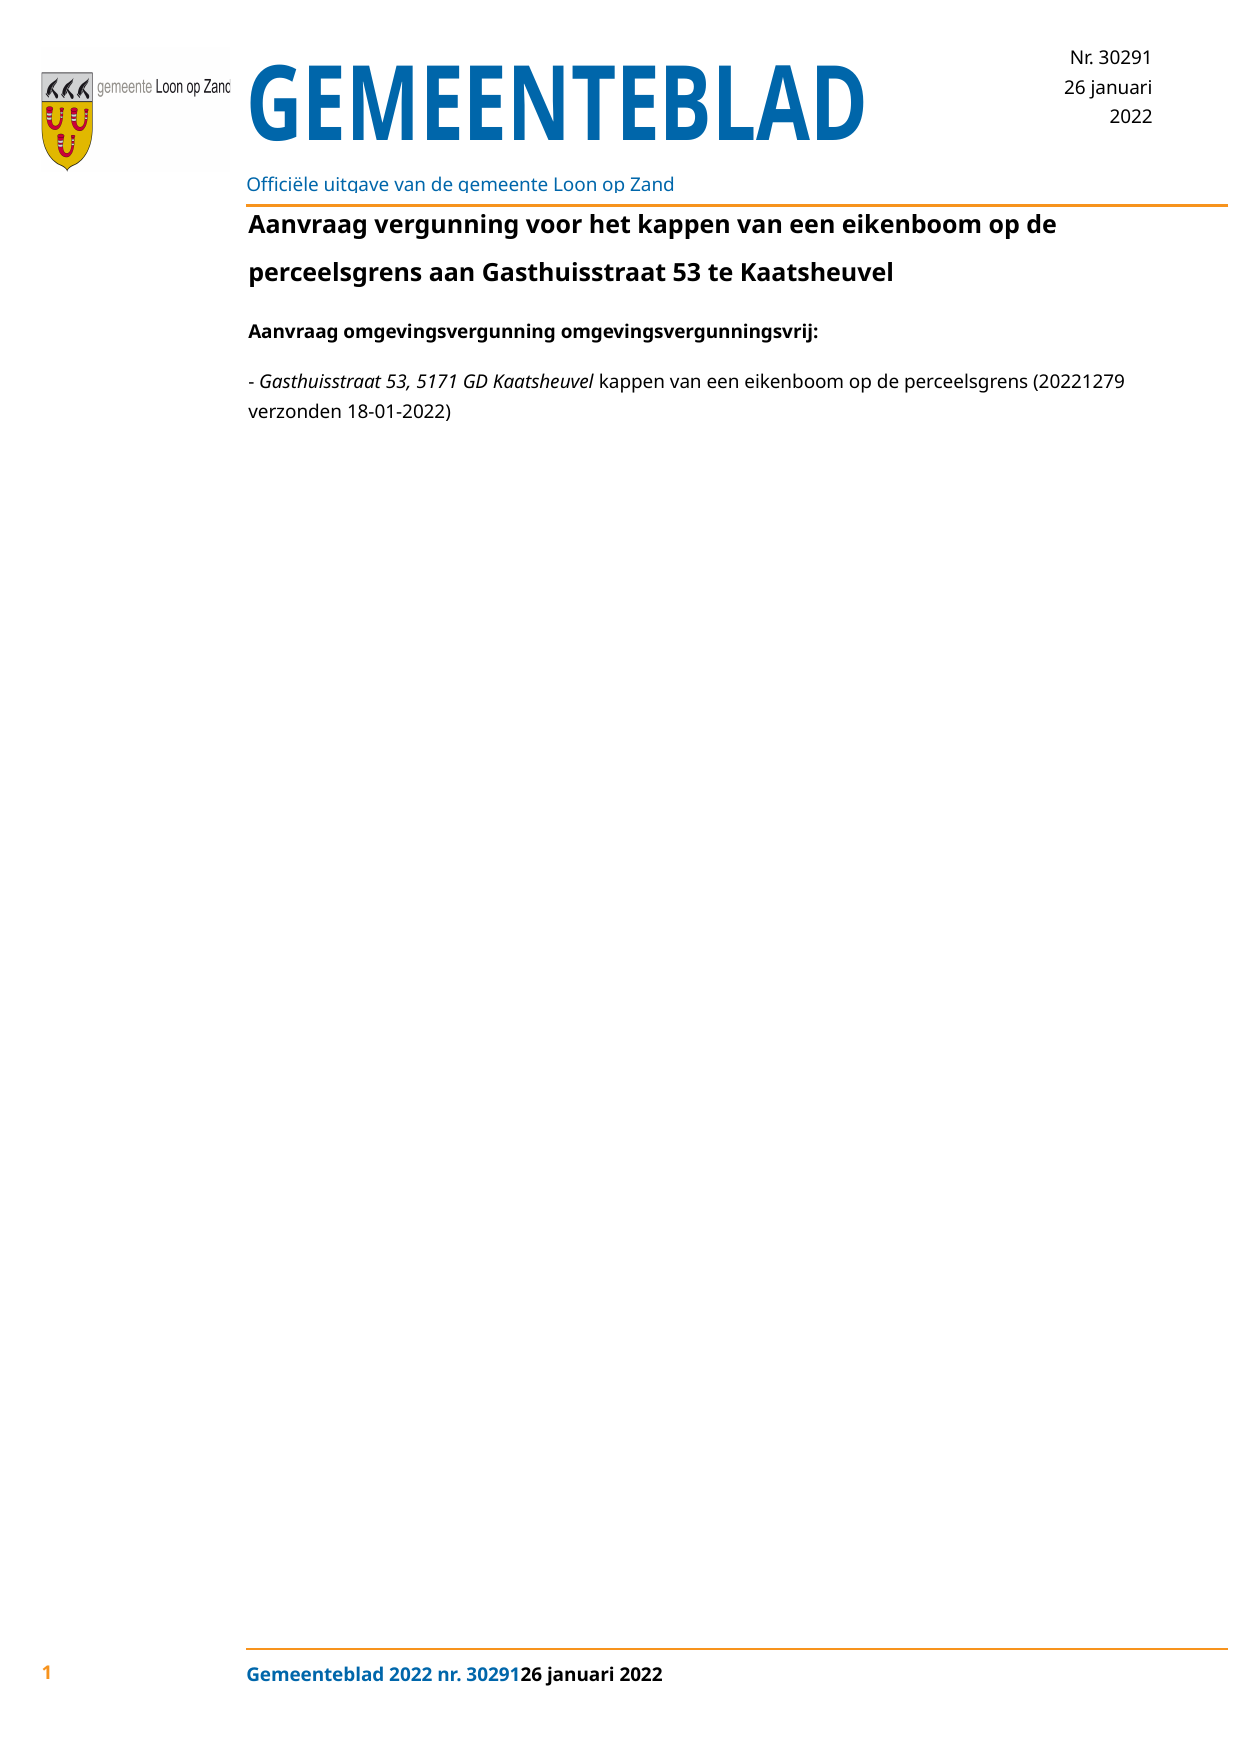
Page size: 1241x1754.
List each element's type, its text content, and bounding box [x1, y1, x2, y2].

text - Gasthuisstraat 53, 5171 GD Kaatsheuvel kappen van een eikenboom op de perceelsgrens (20221279 verzonden 18-01-2022) [248, 368, 1152, 424]
text Aanvraag omgevingsvergunning omgevingsvergunningsvrij: [248, 318, 1152, 344]
text Aanvraag vergunning voor het kappen van een eikenboom op de perceelsgrens aan Gasthuisstraat 53 te Kaatsheuvel [248, 207, 1152, 288]
picture [41, 47, 231, 172]
